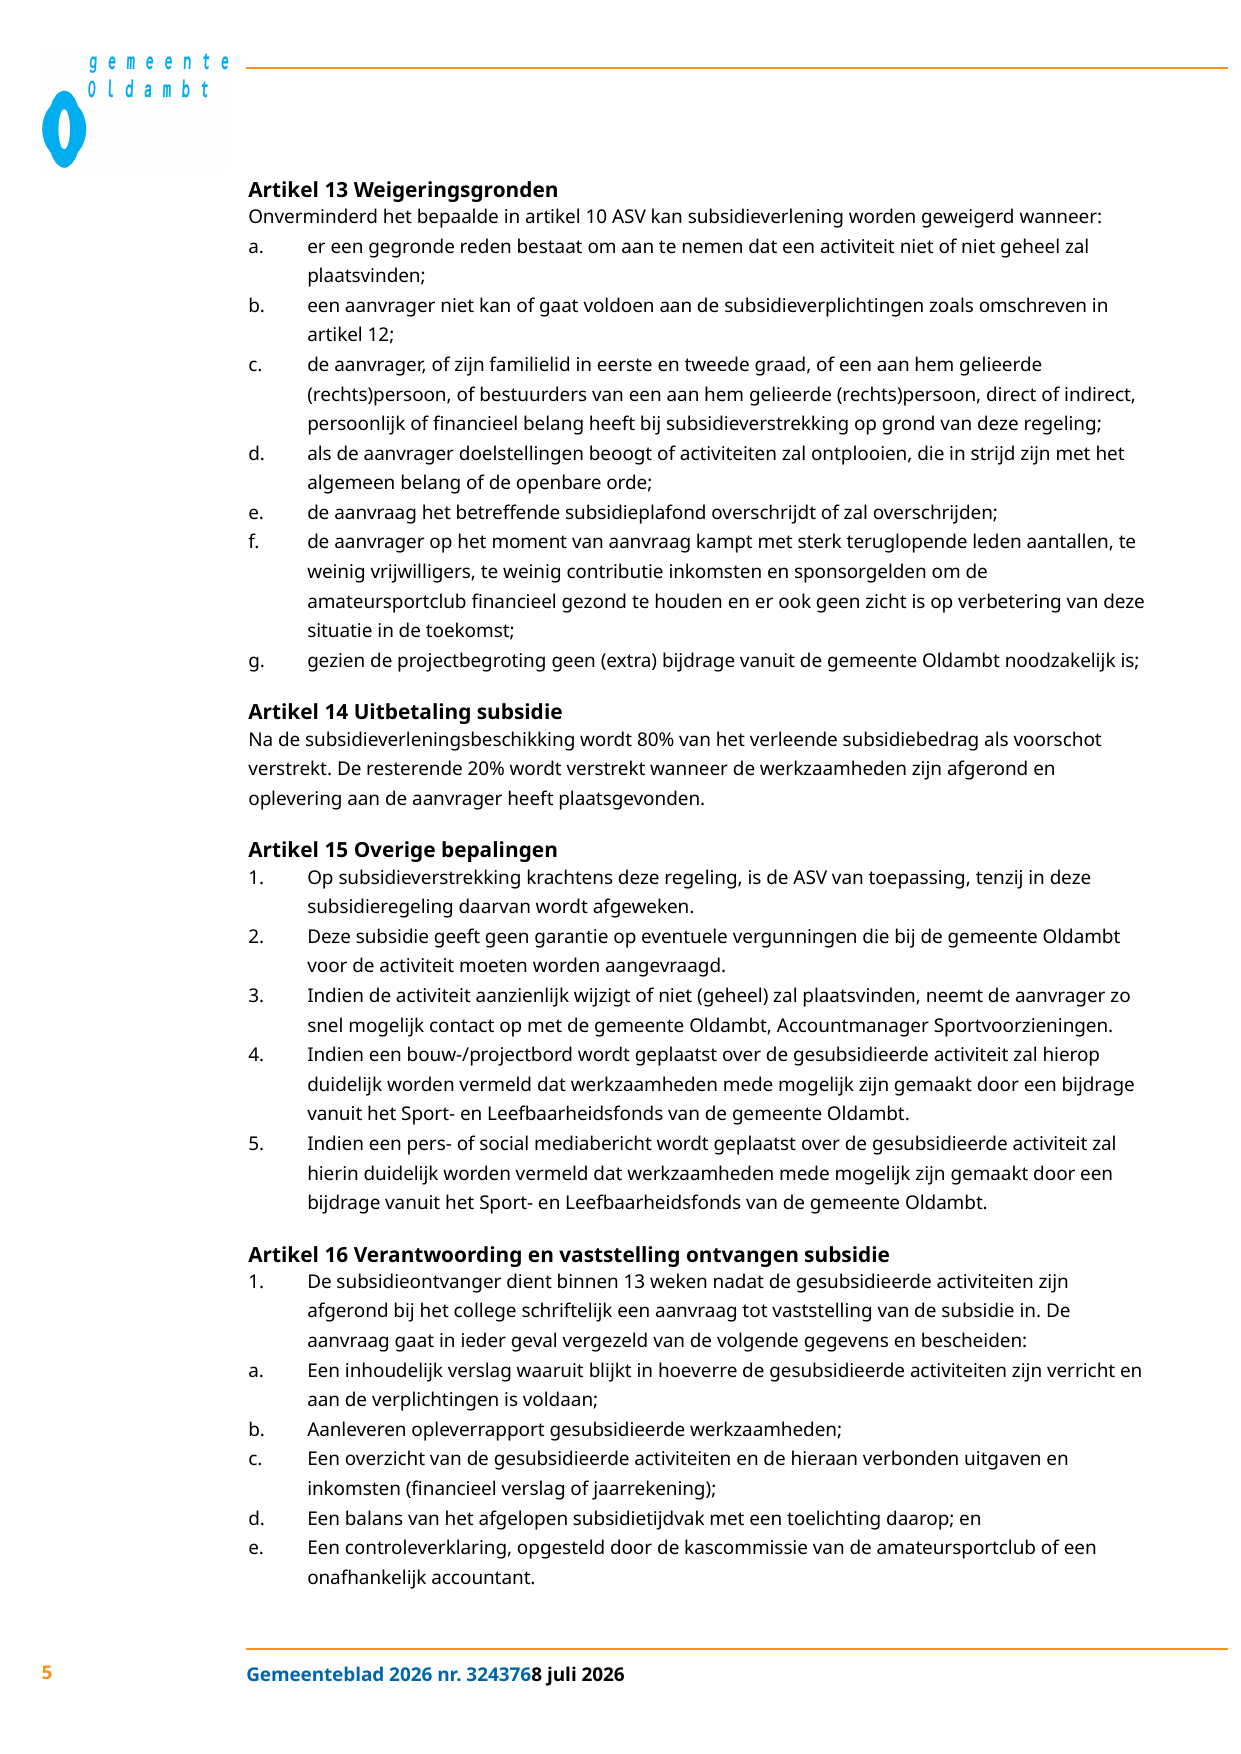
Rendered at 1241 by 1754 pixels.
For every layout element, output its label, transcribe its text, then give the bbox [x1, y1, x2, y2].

list een aanvrager niet kan of gaat voldoen aan de subsidieverplichtingen zoals omschreven in artikel 12; [248, 292, 1152, 347]
list als de aanvrager doelstellingen beoogt of activiteiten zal ontplooien, die in strijd zijn met het algemeen belang of de openbare orde; [248, 440, 1152, 495]
list Een controleverklaring, opgesteld door de kascommissie van de amateursportclub of een onafhankelijk accountant. [248, 1534, 1152, 1590]
list Een overzicht van de gesubsidieerde activiteiten en de hieraan verbonden uitgaven en inkomsten (financieel verslag of jaarrekening); [248, 1446, 1152, 1501]
list de aanvraag het betreffende subsidieplafond overschrijdt of zal overschrijden; [248, 499, 1152, 525]
list Een balans van het afgelopen subsidietijdvak met een toelichting daarop; en [248, 1505, 1152, 1531]
list de aanvrager op het moment van aanvraag kampt met sterk teruglopende leden aantallen, te weinig vrijwilligers, te weinig contributie inkomsten en sponsorgelden om de amateursportclub financieel gezond te houden en er ook geen zicht is op verbetering van deze situatie in de toekomst; [248, 529, 1152, 643]
text Na de subsidieverleningsbeschikking wordt 80% van het verleende subsidiebedrag als voorschot verstrekt. De resterende 20% wordt verstrekt wanneer de werkzaamheden zijn afgerond en oplevering aan de aanvrager heeft plaatsgevonden. [248, 726, 1152, 811]
picture [41, 47, 231, 172]
text Artikel 14 Uitbetaling subsidie [248, 697, 1152, 726]
list Indien een pers- of social mediabericht wordt geplaatst over de gesubsidieerde activiteit zal hierin duidelijk worden vermeld dat werkzaamheden mede mogelijk zijn gemaakt door een bijdrage vanuit het Sport- en Leefbaarheidsfonds van de gemeente Oldambt. [248, 1130, 1152, 1215]
text Artikel 16 Verantwoording en vaststelling ontvangen subsidie [248, 1240, 1152, 1268]
list Aanleveren opleverrapport gesubsidieerde werkzaamheden; [248, 1416, 1152, 1442]
list gezien de projectbegroting geen (extra) bijdrage vanuit de gemeente Oldambt noodzakelijk is; [248, 647, 1152, 673]
text Artikel 13 Weigeringsgronden [248, 175, 1152, 203]
list de aanvrager, of zijn familielid in eerste en tweede graad, of een aan hem gelieerde (rechts)persoon, of bestuurders van een aan hem gelieerde (rechts)persoon, direct of indirect, persoonlijk of financieel belang heeft bij subsidieverstrekking op grond van deze regeling; [248, 351, 1152, 436]
text Onverminderd het bepaalde in artikel 10 ASV kan subsidieverlening worden geweigerd wanneer: [248, 203, 1152, 229]
list Indien een bouw-/projectbord wordt geplaatst over de gesubsidieerde activiteit zal hierop duidelijk worden vermeld dat werkzaamheden mede mogelijk zijn gemaakt door een bijdrage vanuit het Sport- en Leefbaarheidsfonds van de gemeente Oldambt. [248, 1041, 1152, 1126]
text Artikel 15 Overige bepalingen [248, 835, 1152, 864]
list er een gegronde reden bestaat om aan te nemen dat een activiteit niet of niet geheel zal plaatsvinden; [248, 233, 1152, 288]
list Indien de activiteit aanzienlijk wijzigt of niet (geheel) zal plaatsvinden, neemt de aanvrager zo snel mogelijk contact op met de gemeente Oldambt, Accountmanager Sportvoorzieningen. [248, 982, 1152, 1037]
list De subsidieontvanger dient binnen 13 weken nadat de gesubsidieerde activiteiten zijn afgerond bij het college schriftelijk een aanvraag tot vaststelling van de subsidie in. De aanvraag gaat in ieder geval vergezeld van de volgende gegevens en bescheiden: [248, 1268, 1152, 1353]
list Een inhoudelijk verslag waaruit blijkt in hoeverre de gesubsidieerde activiteiten zijn verricht en aan de verplichtingen is voldaan; [248, 1357, 1152, 1412]
list Deze subsidie geeft geen garantie op eventuele vergunningen die bij de gemeente Oldambt voor de activiteit moeten worden aangevraagd. [248, 923, 1152, 978]
list Op subsidieverstrekking krachtens deze regeling, is de ASV van toepassing, tenzij in deze subsidieregeling daarvan wordt afgeweken. [248, 864, 1152, 919]
